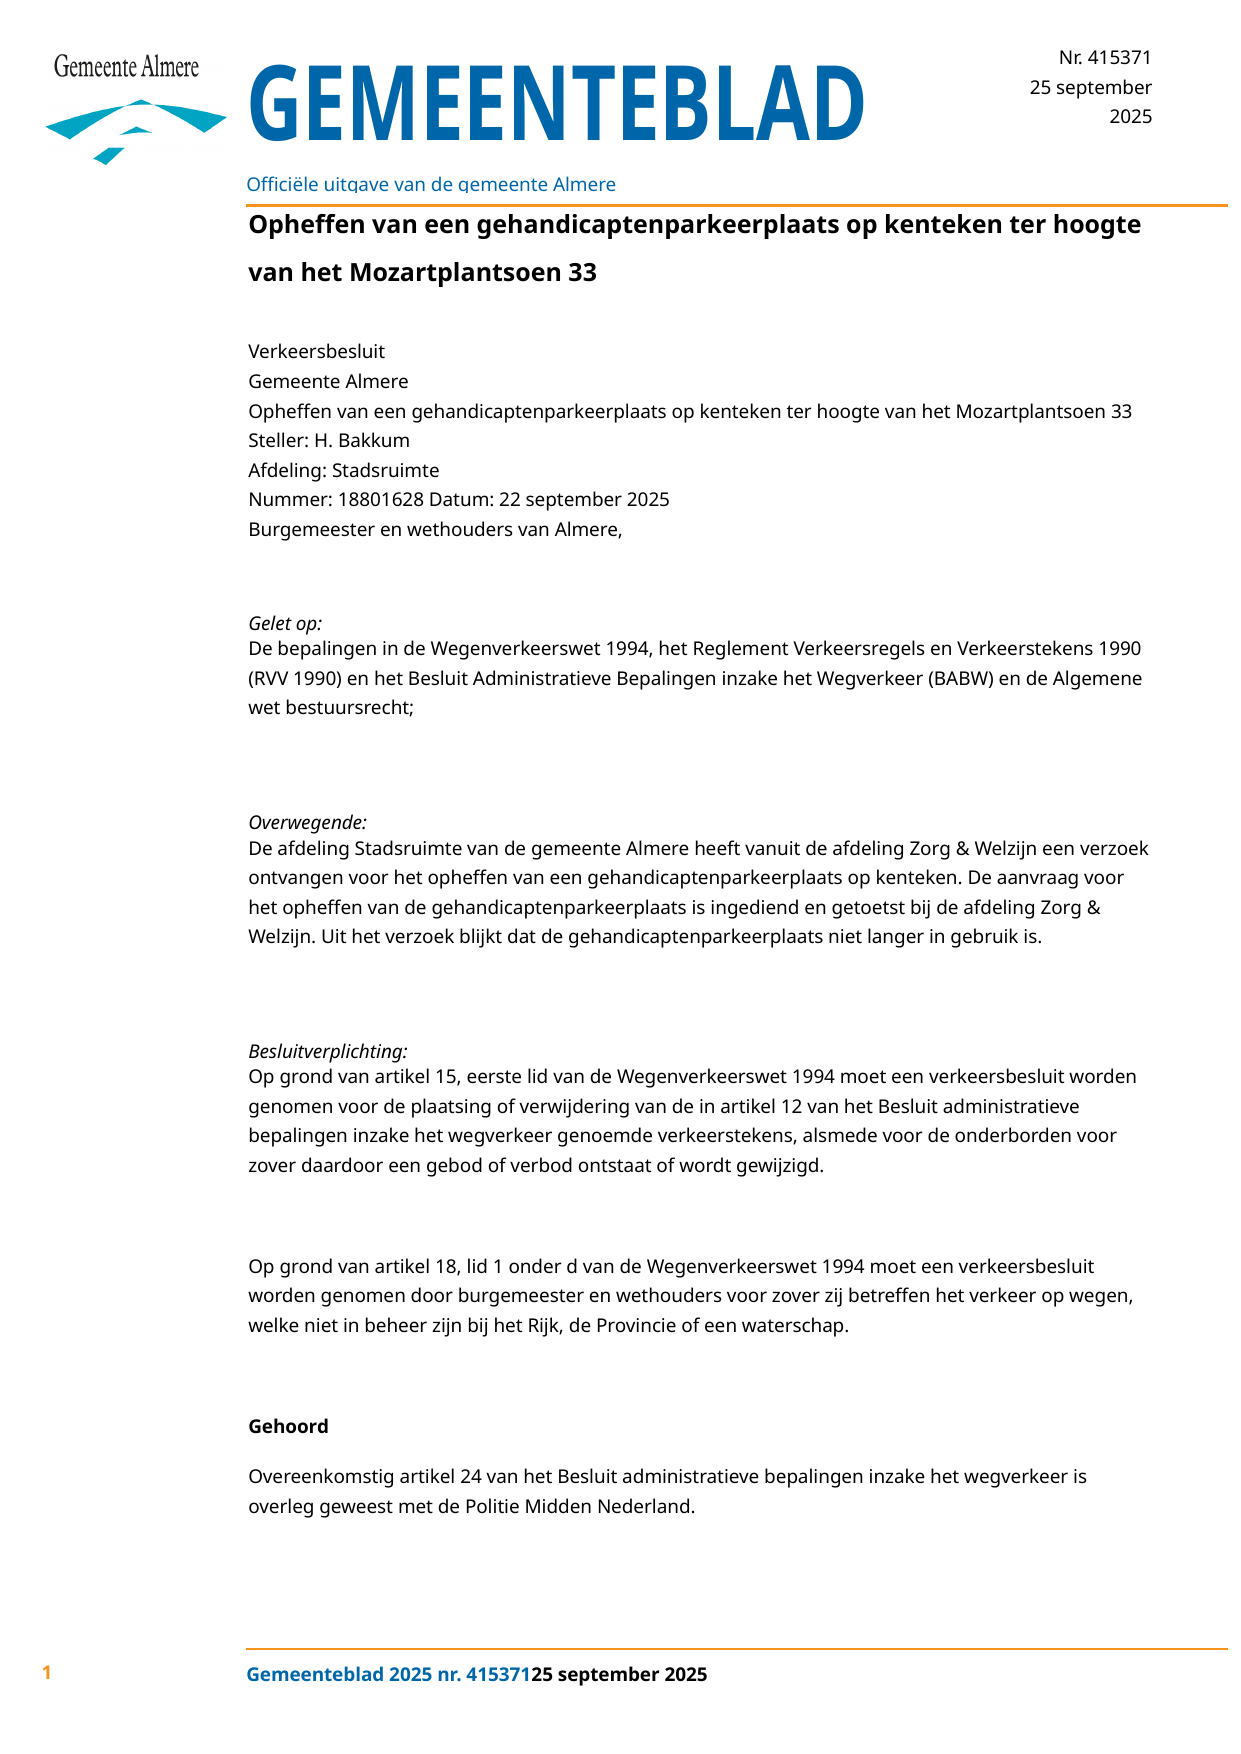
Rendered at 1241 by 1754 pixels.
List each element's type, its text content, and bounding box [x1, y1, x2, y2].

text De bepalingen in de Wegenverkeerswet 1994, het Reglement Verkeersregels en Verkeerstekens 1990 (RVV 1990) en het Besluit Administratieve Bepalingen inzake het Wegverkeer (BABW) en de Algemene wet bestuursrecht; [248, 635, 1152, 720]
picture [41, 47, 231, 172]
text Overeenkomstig artikel 24 van het Besluit administratieve bepalingen inzake het wegverkeer is overleg geweest met de Politie Midden Nederland. [248, 1463, 1152, 1519]
text Op grond van artikel 15, eerste lid van de Wegenverkeerswet 1994 moet een verkeersbesluit worden genomen voor de plaatsing of verwijdering van de in artikel 12 van het Besluit administratieve bepalingen inzake het wegverkeer genoemde verkeerstekens, alsmede voor de onderborden voor zover daardoor een gebod of verbod ontstaat of wordt gewijzigd. [248, 1063, 1152, 1178]
text Op grond van artikel 18, lid 1 onder d van de Wegenverkeerswet 1994 moet een verkeersbesluit worden genomen door burgemeester en wethouders voor zover zij betreffen het verkeer op wegen, welke niet in beheer zijn bij het Rijk, de Provincie of een waterschap. [248, 1253, 1152, 1338]
text Gehoord [248, 1413, 1152, 1439]
text Steller: H. Bakkum [248, 427, 1152, 453]
text De afdeling Stadsruimte van de gemeente Almere heeft vanuit de afdeling Zorg & Welzijn een verzoek ontvangen voor het opheffen van een gehandicaptenparkeerplaats op kenteken. De aanvraag voor het opheffen van de gehandicaptenparkeerplaats is ingediend en getoetst bij de afdeling Zorg & Welzijn. Uit het verzoek blijkt dat de gehandicaptenparkeerplaats niet langer in gebruik is. [248, 835, 1152, 949]
text Gelet op: [248, 610, 1152, 635]
text Opheffen van een gehandicaptenparkeerplaats op kenteken ter hoogte van het Mozartplantsoen 33 [248, 398, 1152, 423]
text Afdeling: Stadsruimte [248, 457, 1152, 483]
text Besluitverplichting: [248, 1038, 1152, 1063]
text Nummer: 18801628 Datum: 22 september 2025 [248, 487, 1152, 512]
text Burgemeester en wethouders van Almere, [248, 516, 1152, 542]
text Opheffen van een gehandicaptenparkeerplaats op kenteken ter hoogte van het Mozartplantsoen 33 [248, 207, 1152, 288]
text Verkeersbesluit [248, 339, 1152, 364]
text Gemeente Almere [248, 368, 1152, 394]
text Overwegende: [248, 809, 1152, 835]
